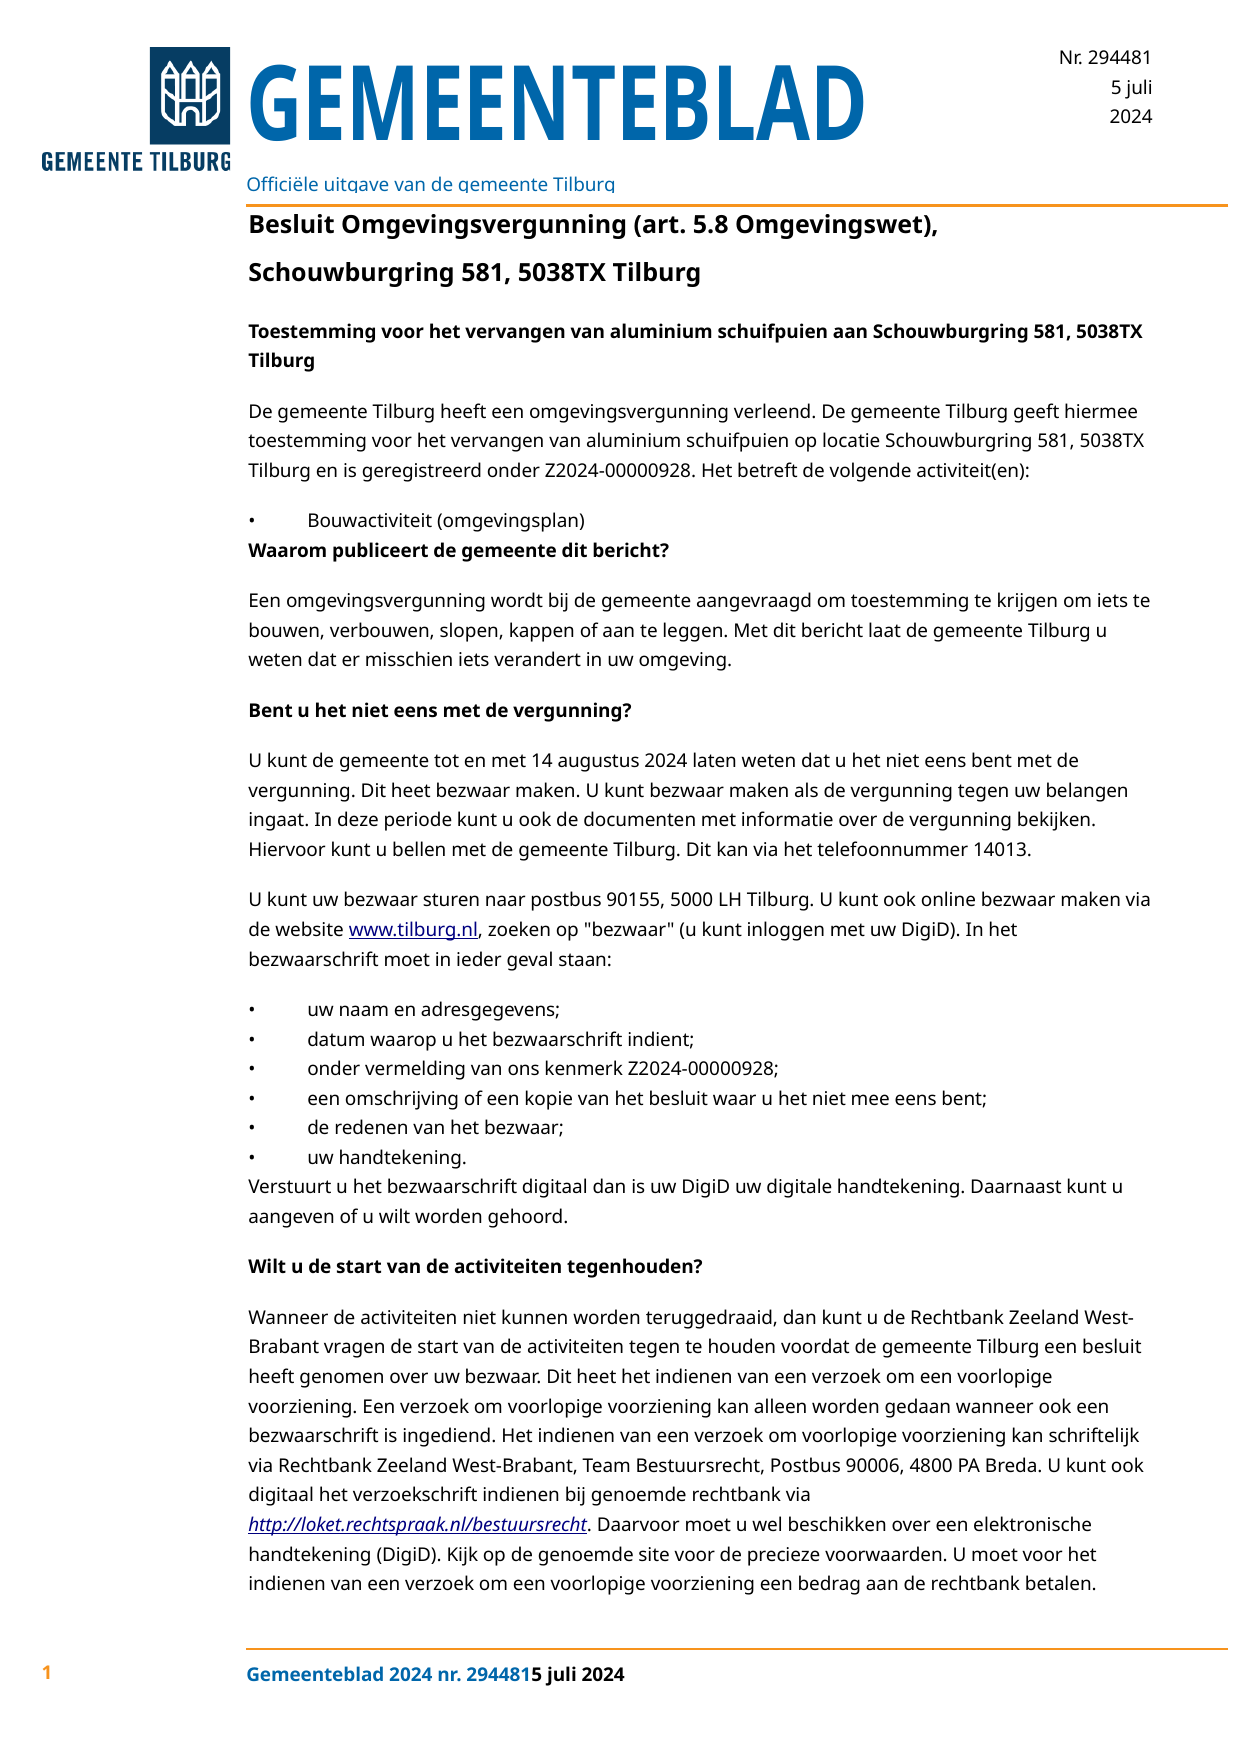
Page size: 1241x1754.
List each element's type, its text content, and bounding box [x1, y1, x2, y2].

text Wanneer de activiteiten niet kunnen worden teruggedraaid, dan kunt u de Rechtbank Zeeland West-Brabant vragen de start van de activiteiten tegen te houden voordat de gemeente Tilburg een besluit heeft genomen over uw bezwaar. Dit heet het indienen van een verzoek om een voorlopige voorziening. Een verzoek om voorlopige voorziening kan alleen worden gedaan wanneer ook een bezwaarschrift is ingediend. Het indienen van een verzoek om voorlopige voorziening kan schriftelijk via Rechtbank Zeeland West-Brabant, Team Bestuursrecht, Postbus 90006, 4800 PA Breda. U kunt ook digitaal het verzoekschrift indienen bij genoemde rechtbank via http://loket.rechtspraak.nl/bestuursrecht. Daarvoor moet u wel beschikken over een elektronische handtekening (DigiD). Kijk op de genoemde site voor de precieze voorwaarden. U moet voor het indienen van een verzoek om een voorlopige voorziening een bedrag aan de rechtbank betalen. [248, 1304, 1152, 1596]
list onder vermelding van ons kenmerk Z2024-00000928; [248, 1055, 1152, 1081]
list een omschrijving of een kopie van het besluit waar u het niet mee eens bent; [248, 1085, 1152, 1111]
list uw naam en adresgegevens; [248, 996, 1152, 1022]
text U kunt uw bezwaar sturen naar postbus 90155, 5000 LH Tilburg. U kunt ook online bezwaar maken via de website www.tilburg.nl, zoeken op "bezwaar" (u kunt inloggen met uw DigiD). In het bezwaarschrift moet in ieder geval staan: [248, 887, 1152, 972]
text U kunt de gemeente tot en met 14 augustus 2024 laten weten dat u het niet eens bent met de vergunning. Dit heet bezwaar maken. U kunt bezwaar maken als de vergunning tegen uw belangen ingaat. In deze periode kunt u ook de documenten met informatie over de vergunning bekijken. Hiervoor kunt u bellen met de gemeente Tilburg. Dit kan via het telefoonnummer 14013. [248, 747, 1152, 862]
text De gemeente Tilburg heeft een omgevingsvergunning verleend. De gemeente Tilburg geeft hiermee toestemming voor het vervangen van aluminium schuifpuien op locatie Schouwburgring 581, 5038TX Tilburg en is geregistreerd onder Z2024-00000928. Het betreft de volgende activiteit(en): [248, 398, 1152, 483]
text Waarom publiceert de gemeente dit bericht? [248, 537, 1152, 563]
list Bouwactiviteit (omgevingsplan) [248, 507, 1152, 533]
list uw handtekening. [248, 1144, 1152, 1170]
text Verstuurt u het bezwaarschrift digitaal dan is uw DigiD uw digitale handtekening. Daarnaast kunt u aangeven of u wilt worden gehoord. [248, 1174, 1152, 1229]
text Besluit Omgevingsvergunning (art. 5.8 Omgevingswet), Schouwburgring 581, 5038TX Tilburg [248, 207, 1152, 288]
text Toestemming voor het vervangen van aluminium schuifpuien aan Schouwburgring 581, 5038TX Tilburg [248, 318, 1152, 373]
text Bent u het niet eens met de vergunning? [248, 697, 1152, 723]
text Een omgevingsvergunning wordt bij de gemeente aangevraagd om toestemming te krijgen om iets te bouwen, verbouwen, slopen, kappen of aan te leggen. Met dit bericht laat de gemeente Tilburg u weten dat er misschien iets verandert in uw omgeving. [248, 587, 1152, 672]
list de redenen van het bezwaar; [248, 1114, 1152, 1140]
picture [41, 47, 231, 172]
list datum waarop u het bezwaarschrift indient; [248, 1026, 1152, 1052]
text Wilt u de start van de activiteiten tegenhouden? [248, 1254, 1152, 1279]
